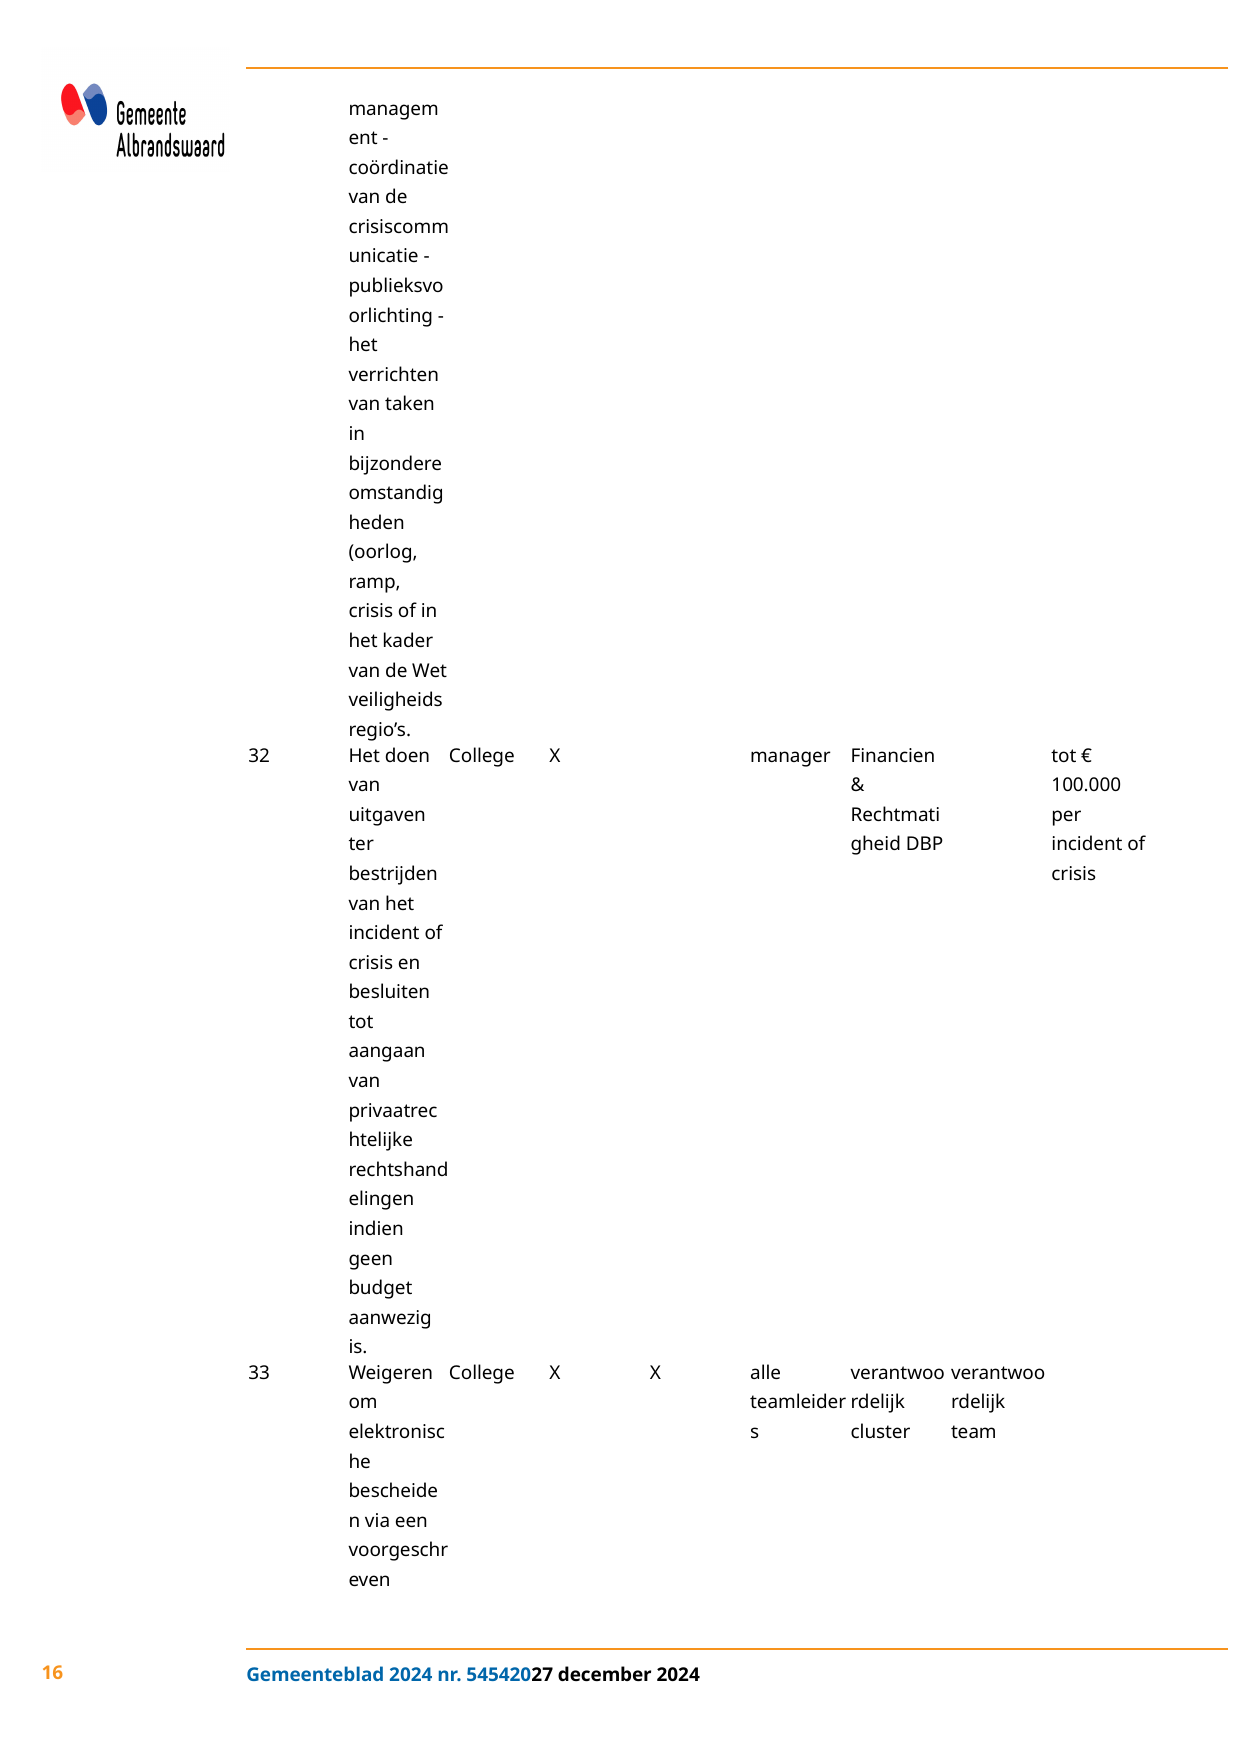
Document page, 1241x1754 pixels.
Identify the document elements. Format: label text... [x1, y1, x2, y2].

table_cell alle teamleiders [750, 1359, 850, 1592]
table_cell [449, 95, 549, 742]
table_cell verantwoordelijk team [951, 1359, 1051, 1592]
table_cell [1051, 95, 1152, 742]
table_cell Financien & Rechtmatigheid DBP [850, 742, 951, 1359]
table_cell Het doen van uitgaven ter bestrijden van het incident of crisis en besluiten tot aangaan van privaatrechtelijke rechtshandelingen indien geen budget aanwezig is. [348, 742, 449, 1359]
table_cell verantwoordelijk cluster [850, 1359, 951, 1592]
table_cell 32 [248, 742, 348, 1359]
table_cell [951, 95, 1051, 742]
table_cell tot € 100.000 per incident of crisis [1051, 742, 1152, 1359]
table_cell [650, 95, 750, 742]
table_cell manager [750, 742, 850, 1359]
table_cell [850, 95, 951, 742]
table_cell [1051, 1359, 1152, 1592]
table_cell X [650, 1359, 750, 1592]
table_cell [248, 95, 348, 742]
table_cell 33 [248, 1359, 348, 1592]
table_cell management - coördinatie van de crisiscommunicatie - publieksvoorlichting - het verrichten van taken in bijzondere omstandigheden (oorlog, ramp, crisis of in het kader van de Wet veiligheidsregio’s. [348, 95, 449, 742]
table_cell Weigeren om elektronische bescheiden via een voorgeschreven [348, 1359, 449, 1592]
table_cell X [549, 1359, 649, 1592]
table_cell [951, 742, 1051, 1359]
table_cell [750, 95, 850, 742]
table_cell College [449, 742, 549, 1359]
table_cell College [449, 1359, 549, 1592]
table_cell X [549, 742, 649, 1359]
table_cell [549, 95, 649, 742]
picture [41, 47, 231, 172]
table_cell [650, 742, 750, 1359]
